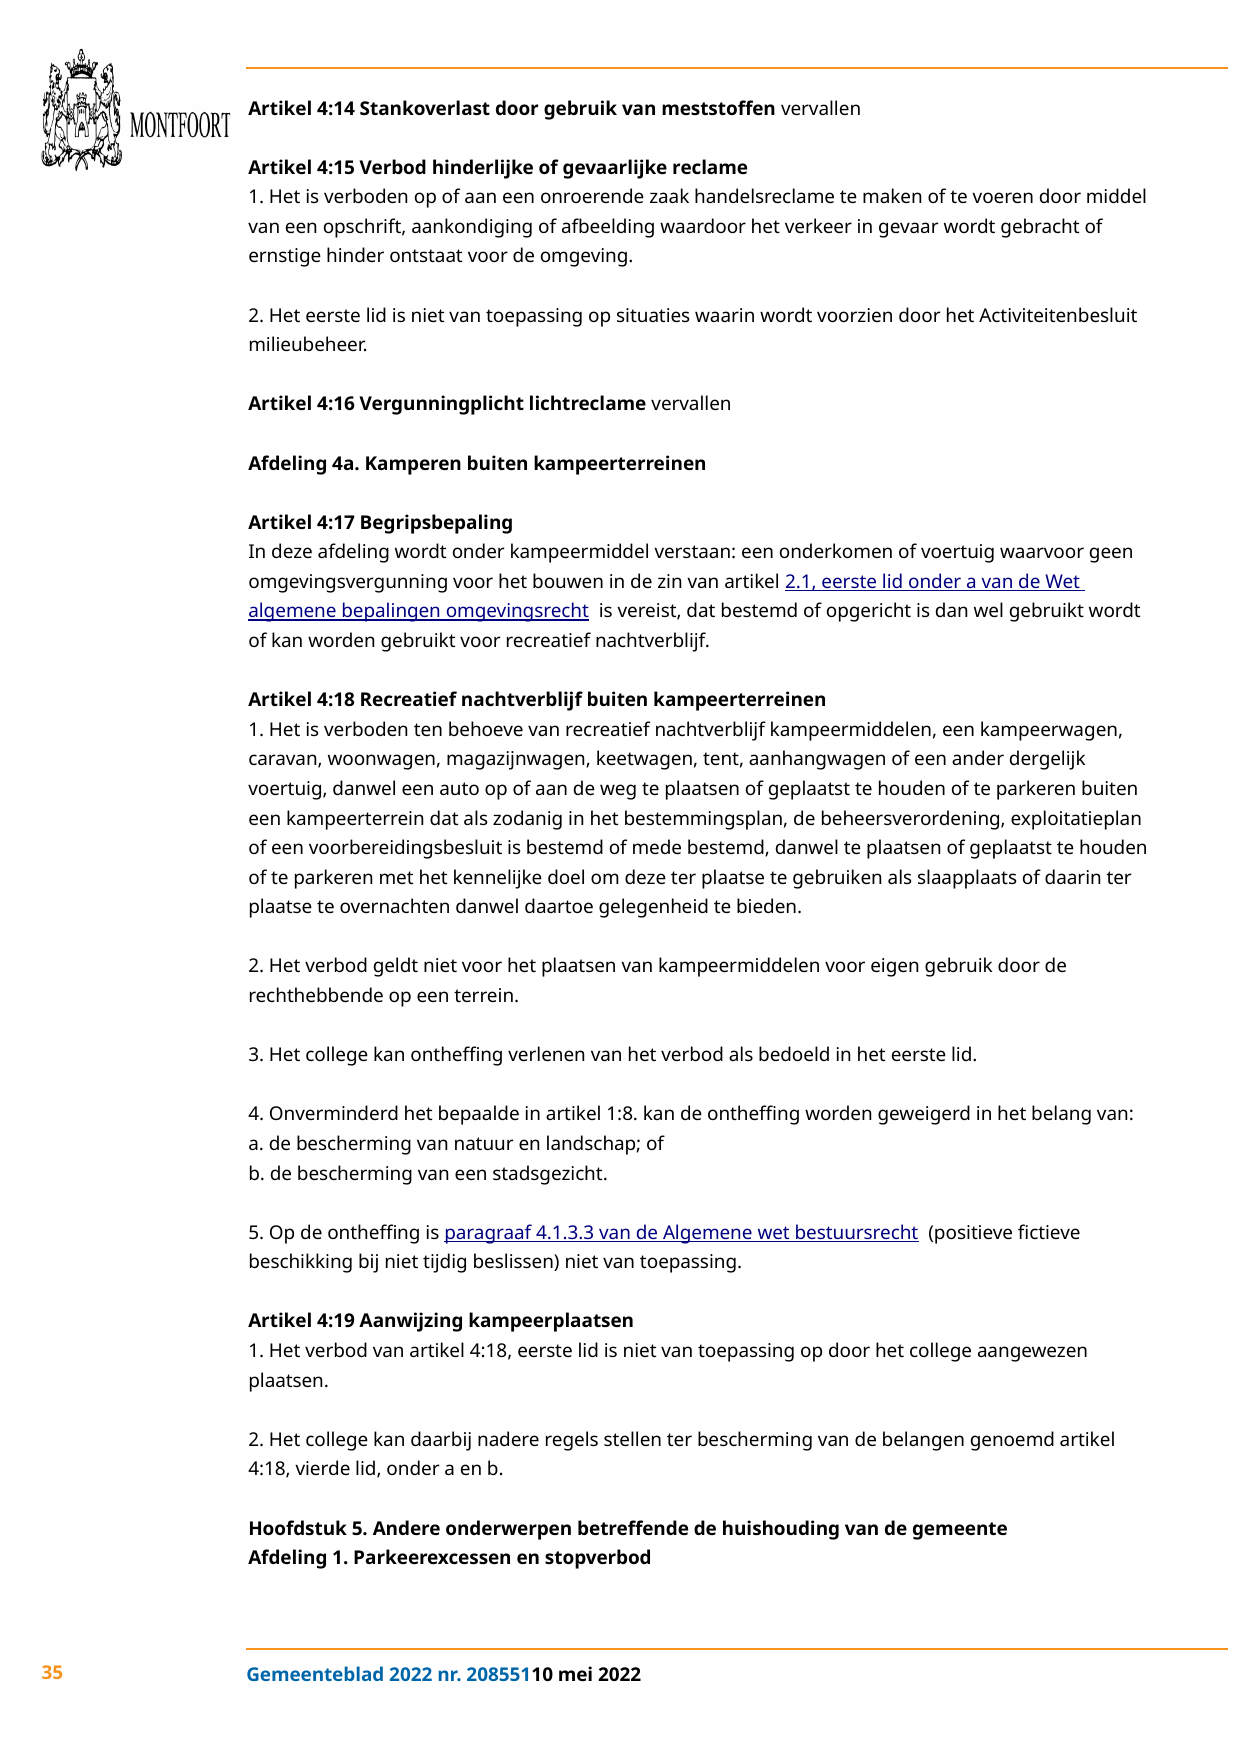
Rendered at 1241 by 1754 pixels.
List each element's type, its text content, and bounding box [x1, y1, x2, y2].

text 5. Op de ontheffing is paragraaf 4.1.3.3 van de Algemene wet bestuursrecht (positieve fictieve beschikking bij niet tijdig beslissen) niet van toepassing. [248, 1219, 1152, 1274]
text 1. Het is verboden op of aan een onroerende zaak handelsreclame te maken of te voeren door middel van een opschrift, aankondiging of afbeelding waardoor het verkeer in gevaar wordt gebracht of ernstige hinder ontstaat voor de omgeving. [248, 183, 1152, 268]
text 2. Het eerste lid is niet van toepassing op situaties waarin wordt voorzien door het Activiteitenbesluit milieubeheer. [248, 302, 1152, 357]
text Artikel 4:17 Begripsbepaling [248, 509, 1152, 535]
text Afdeling 4a. Kamperen buiten kampeerterreinen [248, 450, 1152, 476]
text Artikel 4:16 Vergunningplicht lichtreclame vervallen [248, 391, 1152, 416]
text b. de bescherming van een stadsgezicht. [248, 1160, 1152, 1186]
text In deze afdeling wordt onder kampeermiddel verstaan: een onderkomen of voertuig waarvoor geen omgevingsvergunning voor het bouwen in de zin van artikel 2.1, eerste lid onder a van de Wet algemene bepalingen omgevingsrecht is vereist, dat bestemd of opgericht is dan wel gebruikt wordt of kan worden gebruikt voor recreatief nachtverblijf. [248, 538, 1152, 653]
text 2. Het verbod geldt niet voor het plaatsen van kampeermiddelen voor eigen gebruik door de rechthebbende op een terrein. [248, 953, 1152, 1008]
text 3. Het college kan ontheffing verlenen van het verbod als bedoeld in het eerste lid. [248, 1041, 1152, 1067]
picture [41, 47, 231, 172]
text Artikel 4:15 Verbod hinderlijke of gevaarlijke reclame [248, 154, 1152, 180]
text 1. Het verbod van artikel 4:18, eerste lid is niet van toepassing op door het college aangewezen plaatsen. [248, 1337, 1152, 1393]
text 4. Onverminderd het bepaalde in artikel 1:8. kan de ontheffing worden geweigerd in het belang van: [248, 1101, 1152, 1126]
text 1. Het is verboden ten behoeve van recreatief nachtverblijf kampeermiddelen, een kampeerwagen, caravan, woonwagen, magazijnwagen, keetwagen, tent, aanhangwagen of een ander dergelijk voertuig, danwel een auto op of aan de weg te plaatsen of geplaatst te houden of te parkeren buiten een kampeerterrein dat als zodanig in het bestemmingsplan, de beheersverordening, exploitatieplan of een voorbereidingsbesluit is bestemd of mede bestemd, danwel te plaatsen of geplaatst te houden of te parkeren met het kennelijke doel om deze ter plaatse te gebruiken als slaapplaats of daarin ter plaatse te overnachten danwel daartoe gelegenheid te bieden. [248, 716, 1152, 919]
text a. de bescherming van natuur en landschap; of [248, 1130, 1152, 1156]
text Artikel 4:19 Aanwijzing kampeerplaatsen [248, 1308, 1152, 1333]
text Hoofdstuk 5. Andere onderwerpen betreffende de huishouding van de gemeente [248, 1515, 1152, 1541]
text Artikel 4:18 Recreatief nachtverblijf buiten kampeerterreinen [248, 686, 1152, 712]
text 2. Het college kan daarbij nadere regels stellen ter bescherming van de belangen genoemd artikel 4:18, vierde lid, onder a en b. [248, 1426, 1152, 1481]
text Artikel 4:14 Stankoverlast door gebruik van meststoffen vervallen [248, 95, 1152, 121]
text Afdeling 1. Parkeerexcessen en stopverbod [248, 1544, 1152, 1570]
